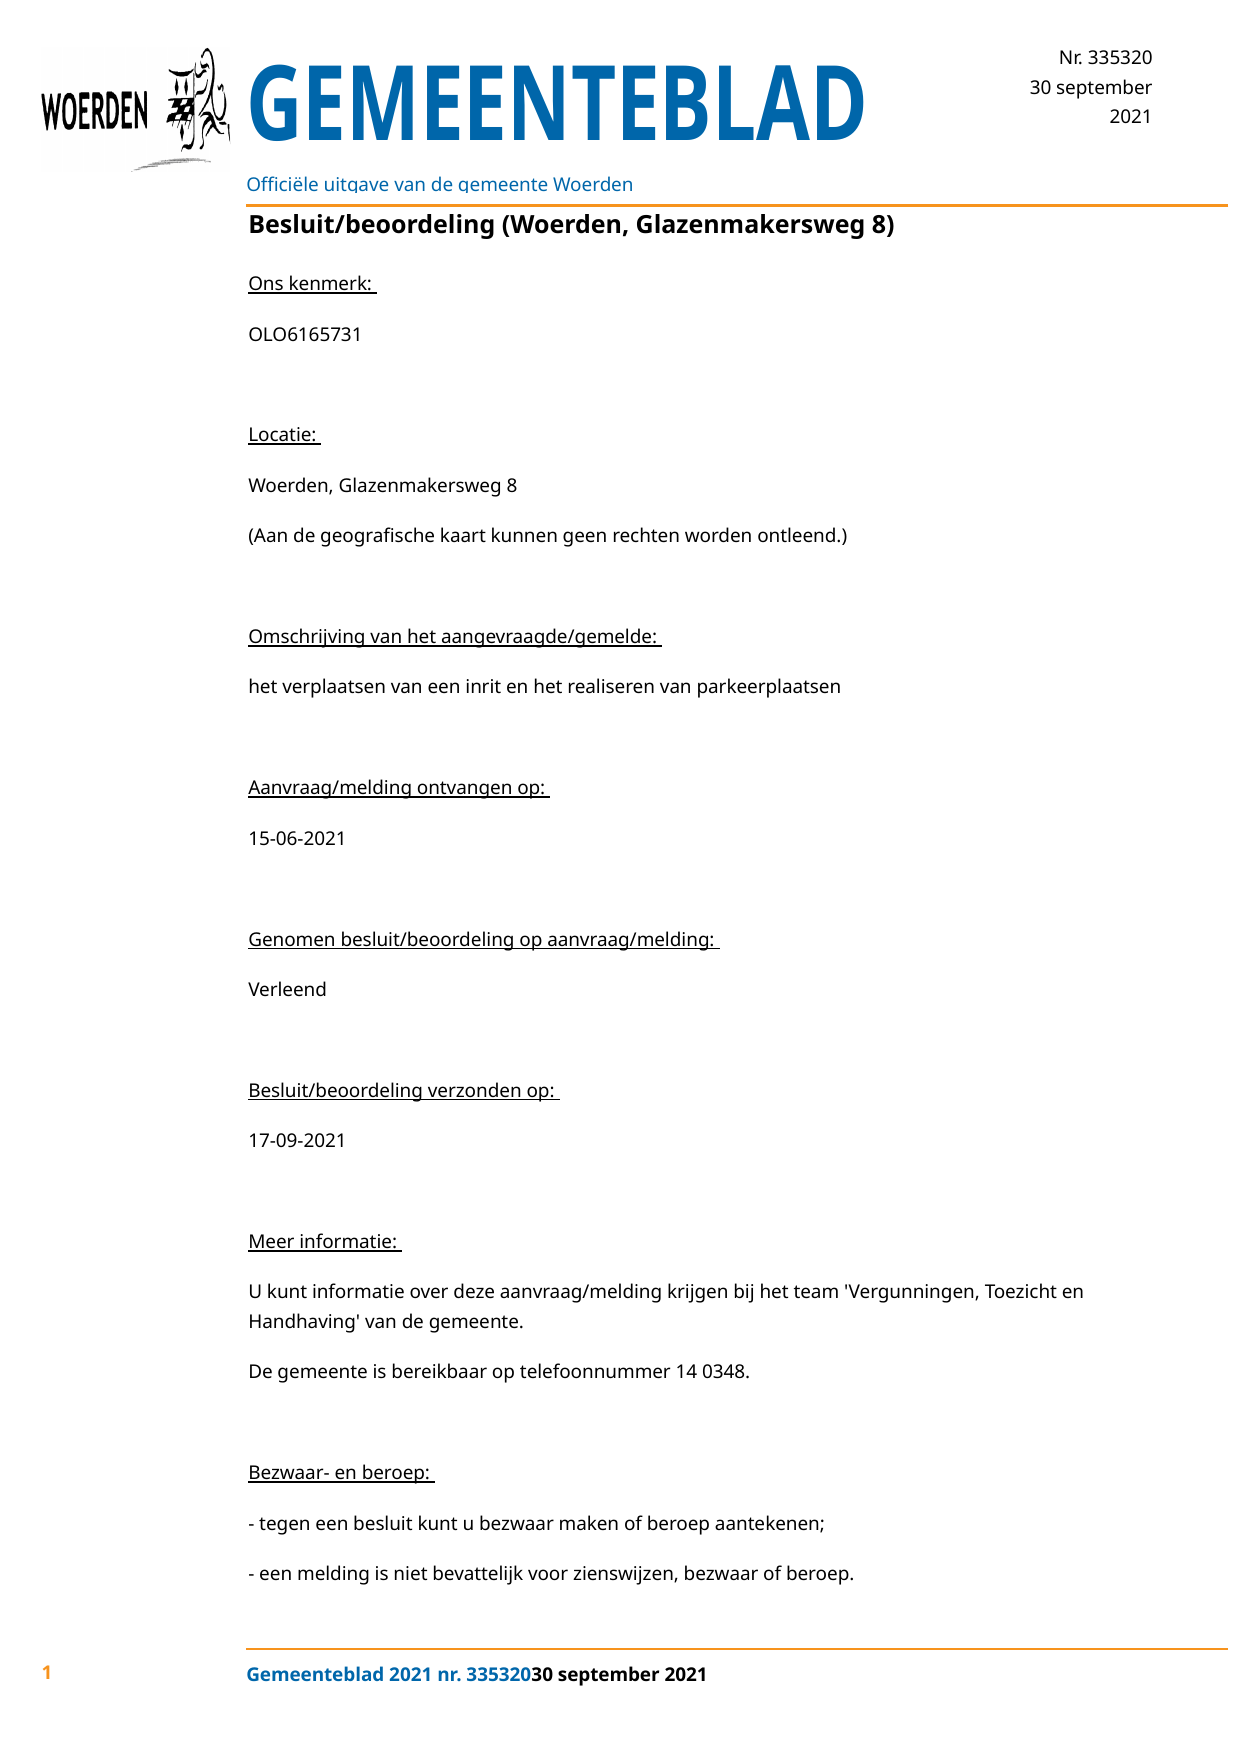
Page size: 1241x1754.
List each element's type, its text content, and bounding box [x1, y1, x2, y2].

text (Aan de geografische kaart kunnen geen rechten worden ontleend.) [248, 522, 1152, 548]
picture [41, 47, 231, 172]
text Genomen besluit/beoordeling op aanvraag/melding: [248, 926, 1152, 951]
text het verplaatsen van een inrit en het realiseren van parkeerplaatsen [248, 674, 1152, 699]
text OLO6165731 [248, 321, 1152, 346]
text 15-06-2021 [248, 825, 1152, 851]
text Aanvraag/melding ontvangen op: [248, 774, 1152, 800]
text U kunt informatie over deze aanvraag/melding krijgen bij het team 'Vergunningen, Toezicht en Handhaving' van de gemeente. [248, 1279, 1152, 1334]
text 17-09-2021 [248, 1127, 1152, 1153]
text Meer informatie: [248, 1228, 1152, 1254]
text - tegen een besluit kunt u bezwaar maken of beroep aantekenen; [248, 1510, 1152, 1536]
text - een melding is niet bevattelijk voor zienswijzen, bezwaar of beroep. [248, 1560, 1152, 1586]
text Woerden, Glazenmakersweg 8 [248, 472, 1152, 498]
text Locatie: [248, 422, 1152, 447]
text De gemeente is bereikbaar op telefoonnummer 14 0348. [248, 1359, 1152, 1384]
text Ons kenmerk: [248, 270, 1152, 296]
text Verleend [248, 976, 1152, 1002]
text Besluit/beoordeling (Woerden, Glazenmakersweg 8) [248, 207, 1152, 241]
text Bezwaar- en beroep: [248, 1459, 1152, 1485]
text Omschrijving van het aangevraagde/gemelde: [248, 623, 1152, 649]
text Besluit/beoordeling verzonden op: [248, 1077, 1152, 1103]
